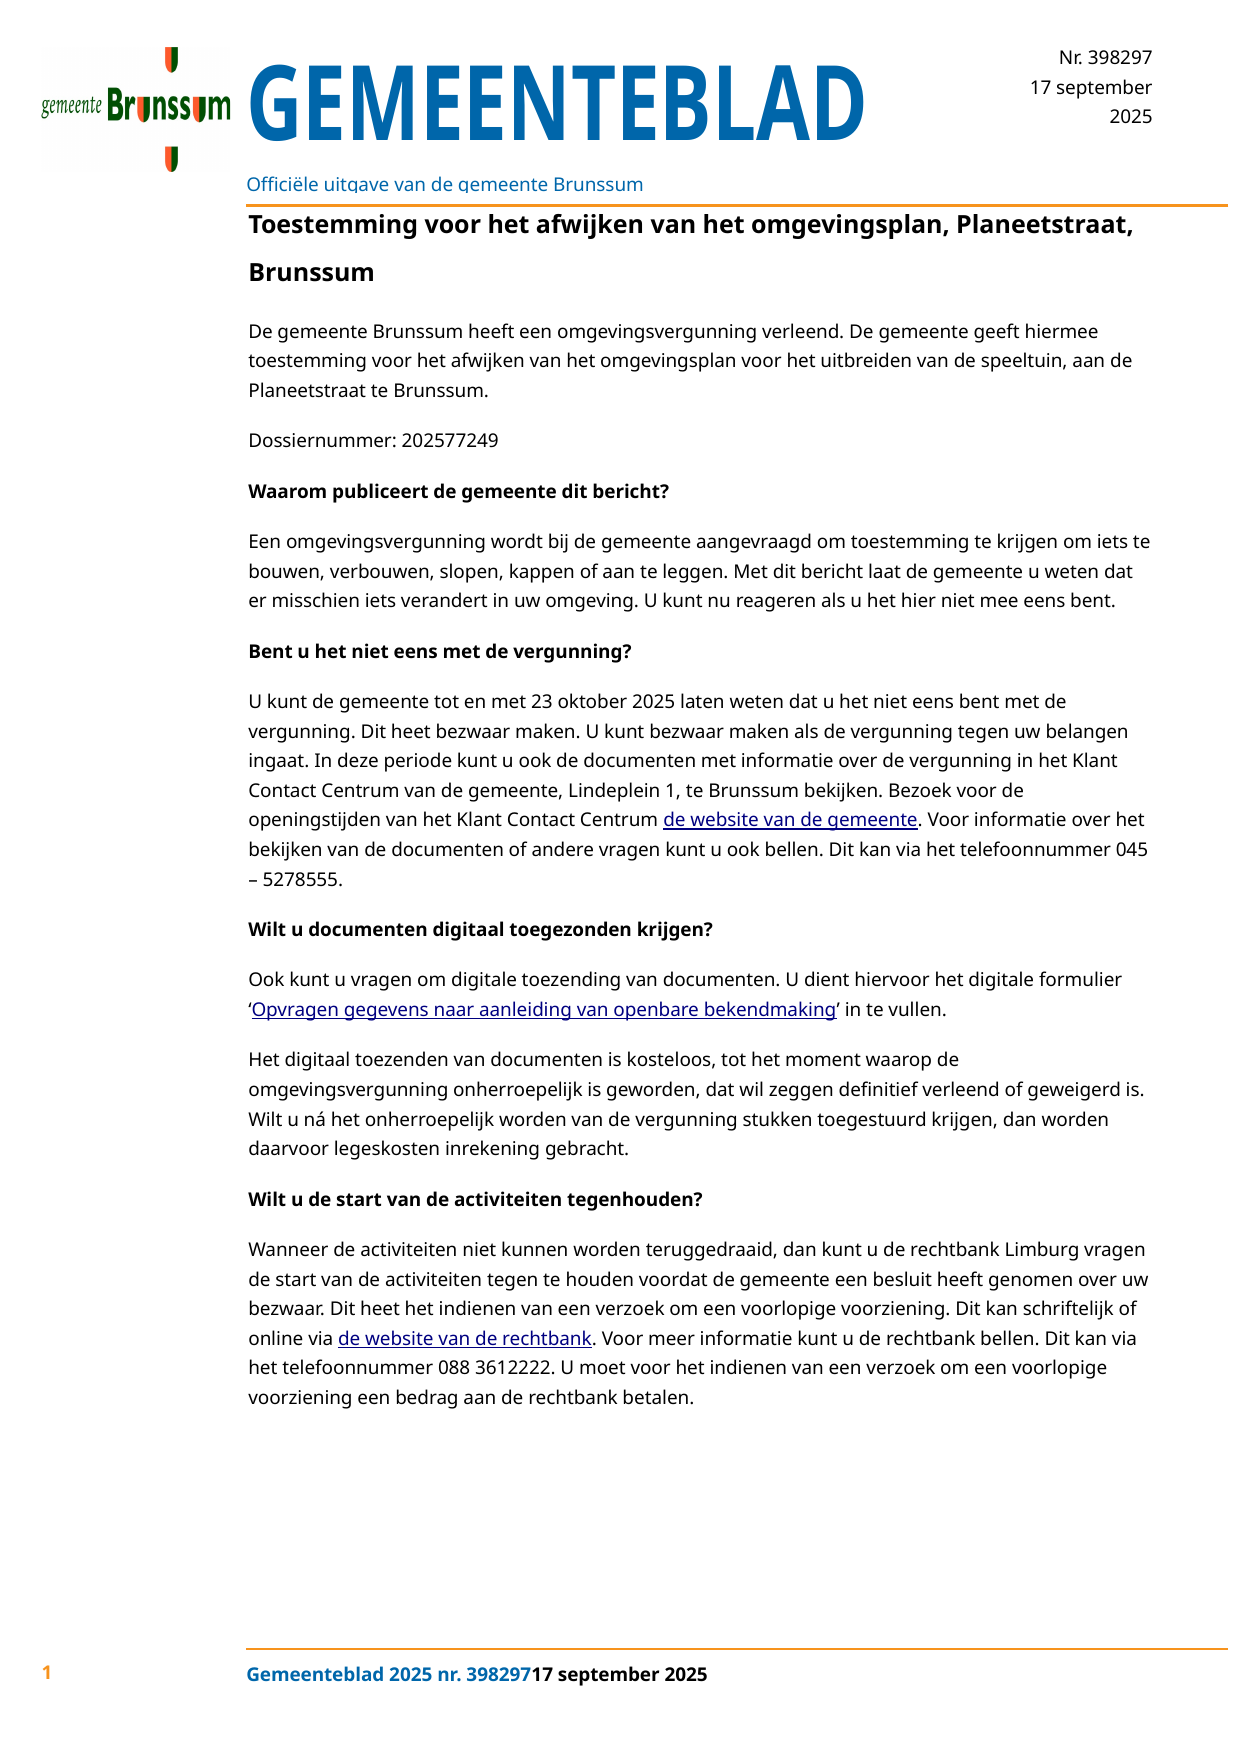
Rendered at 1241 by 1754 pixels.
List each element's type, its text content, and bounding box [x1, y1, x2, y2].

text De gemeente Brunssum heeft een omgevingsvergunning verleend. De gemeente geeft hiermee toestemming voor het afwijken van het omgevingsplan voor het uitbreiden van de speeltuin, aan de Planeetstraat te Brunssum. [248, 318, 1152, 403]
text Toestemming voor het afwijken van het omgevingsplan, Planeetstraat, Brunssum [248, 207, 1152, 288]
text U kunt de gemeente tot en met 23 oktober 2025 laten weten dat u het niet eens bent met de vergunning. Dit heet bezwaar maken. U kunt bezwaar maken als de vergunning tegen uw belangen ingaat. In deze periode kunt u ook de documenten met informatie over de vergunning in het Klant Contact Centrum van de gemeente, Lindeplein 1, te Brunssum bekijken. Bezoek voor de openingstijden van het Klant Contact Centrum de website van de gemeente. Voor informatie over het bekijken van de documenten of andere vragen kunt u ook bellen. Dit kan via het telefoonnummer 045 – 5278555. [248, 688, 1152, 892]
text Ook kunt u vragen om digitale toezending van documenten. U dient hiervoor het digitale formulier ‘Opvragen gegevens naar aanleiding van openbare bekendmaking’ in te vullen. [248, 967, 1152, 1022]
text Het digitaal toezenden van documenten is kosteloos, tot het moment waarop de omgevingsvergunning onherroepelijk is geworden, dat wil zeggen definitief verleend of geweigerd is. Wilt u ná het onherroepelijk worden van de vergunning stukken toegestuurd krijgen, dan worden daarvoor legeskosten inrekening gebracht. [248, 1047, 1152, 1161]
text Waarom publiceert de gemeente dit bericht? [248, 478, 1152, 504]
text Een omgevingsvergunning wordt bij de gemeente aangevraagd om toestemming te krijgen om iets te bouwen, verbouwen, slopen, kappen of aan te leggen. Met dit bericht laat de gemeente u weten dat er misschien iets verandert in uw omgeving. U kunt nu reageren als u het hier niet mee eens bent. [248, 528, 1152, 613]
text Wanneer de activiteiten niet kunnen worden teruggedraaid, dan kunt u de rechtbank Limburg vragen de start van de activiteiten tegen te houden voordat de gemeente een besluit heeft genomen over uw bezwaar. Dit heet het indienen van een verzoek om een voorlopige voorziening. Dit kan schriftelijk of online via de website van de rechtbank. Voor meer informatie kunt u de rechtbank bellen. Dit kan via het telefoonnummer 088 3612222. U moet voor het indienen van een verzoek om een voorlopige voorziening een bedrag aan de rechtbank betalen. [248, 1236, 1152, 1410]
text Wilt u de start van de activiteiten tegenhouden? [248, 1186, 1152, 1212]
text Dossiernummer: 202577249 [248, 427, 1152, 453]
text Bent u het niet eens met de vergunning? [248, 638, 1152, 664]
text Wilt u documenten digitaal toegezonden krijgen? [248, 916, 1152, 942]
picture [41, 47, 231, 172]
